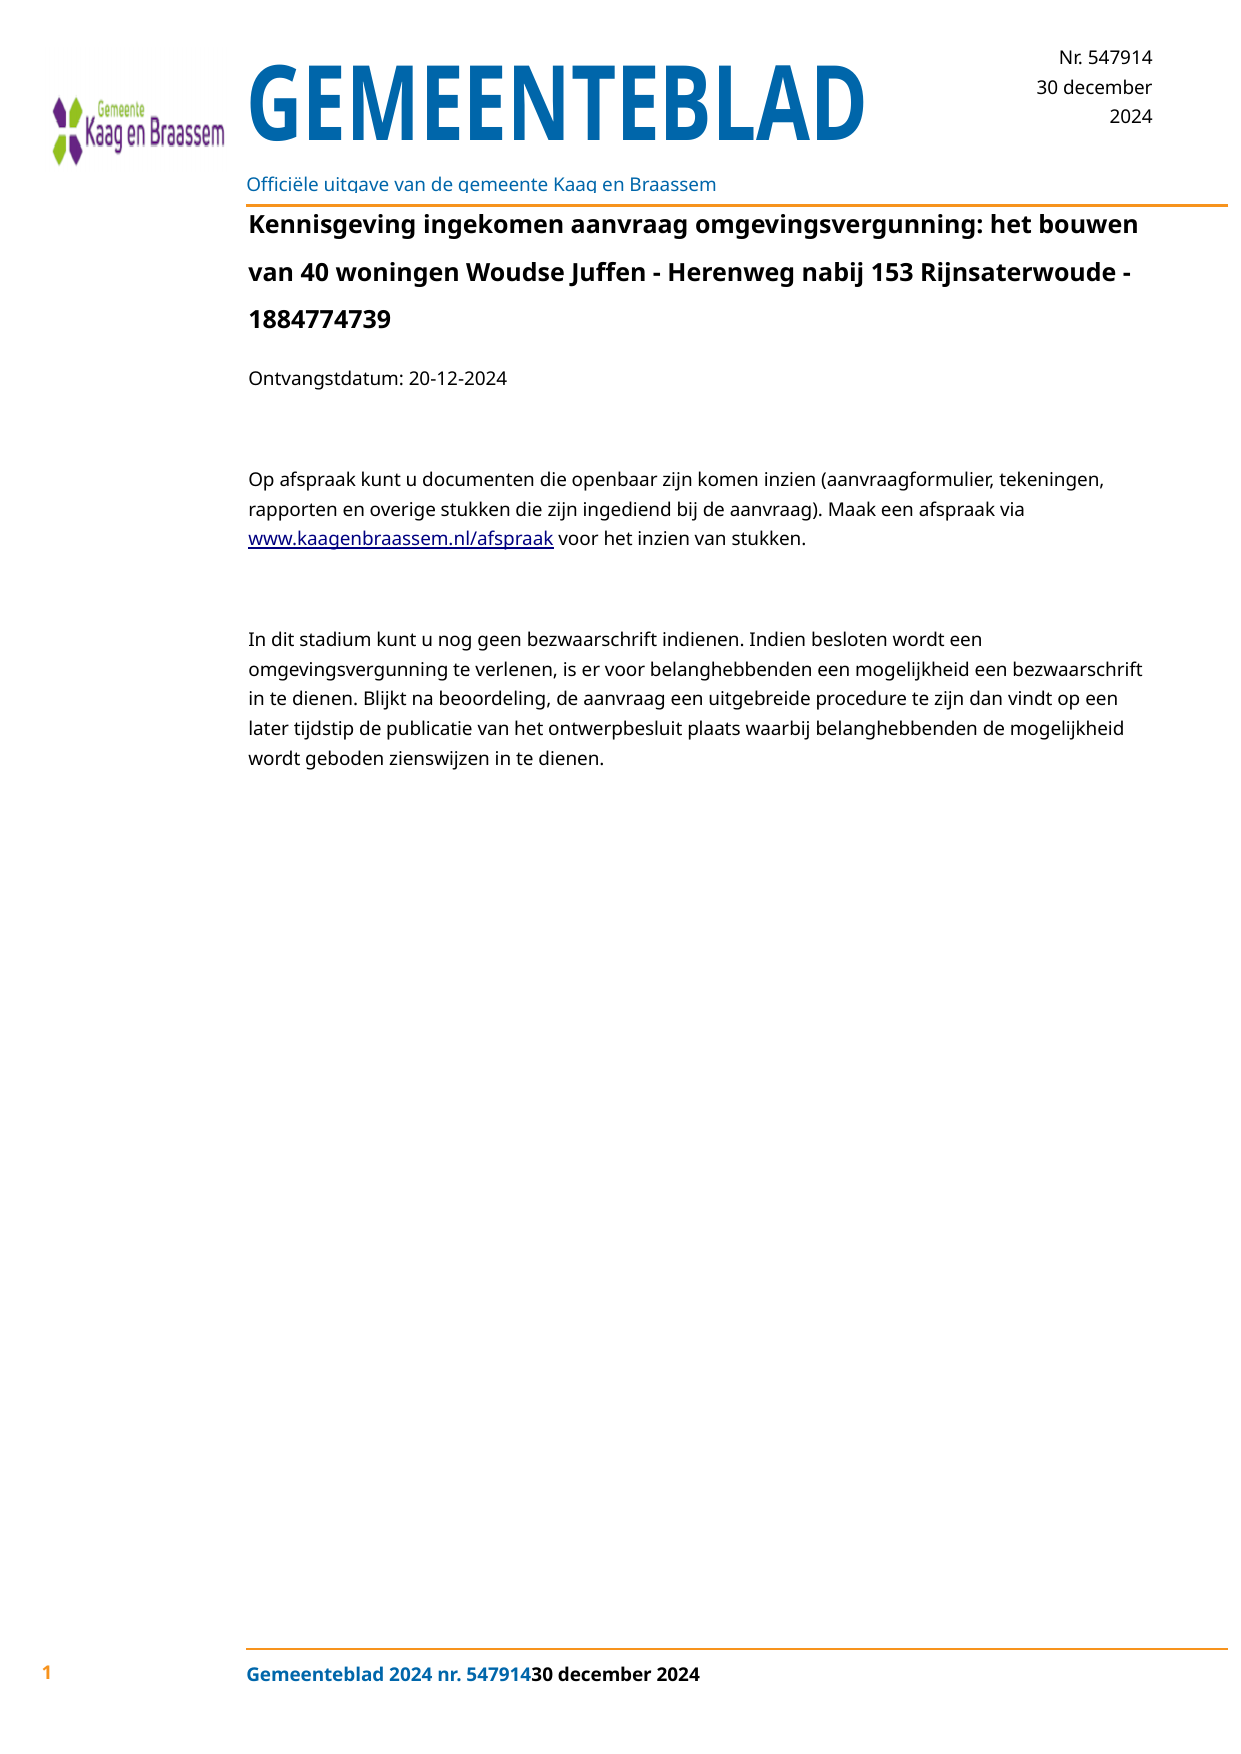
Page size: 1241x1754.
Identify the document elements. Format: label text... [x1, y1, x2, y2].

text Kennisgeving ingekomen aanvraag omgevingsvergunning: het bouwen van 40 woningen Woudse Juffen - Herenweg nabij 153 Rijnsaterwoude - 1884774739 [248, 207, 1152, 336]
text Op afspraak kunt u documenten die openbaar zijn komen inzien (aanvraagformulier, tekeningen, rapporten en overige stukken die zijn ingediend bij de aanvraag). Maak een afspraak via www.kaagenbraassem.nl/afspraak voor het inzien van stukken. [248, 466, 1152, 551]
text Ontvangstdatum: 20-12-2024 [248, 366, 1152, 391]
picture [41, 47, 231, 172]
text In dit stadium kunt u nog geen bezwaarschrift indienen. Indien besloten wordt een omgevingsvergunning te verlenen, is er voor belanghebbenden een mogelijkheid een bezwaarschrift in te dienen. Blijkt na beoordeling, de aanvraag een uitgebreide procedure te zijn dan vindt op een later tijdstip de publicatie van het ontwerpbesluit plaats waarbij belanghebbenden de mogelijkheid wordt geboden zienswijzen in te dienen. [248, 626, 1152, 770]
